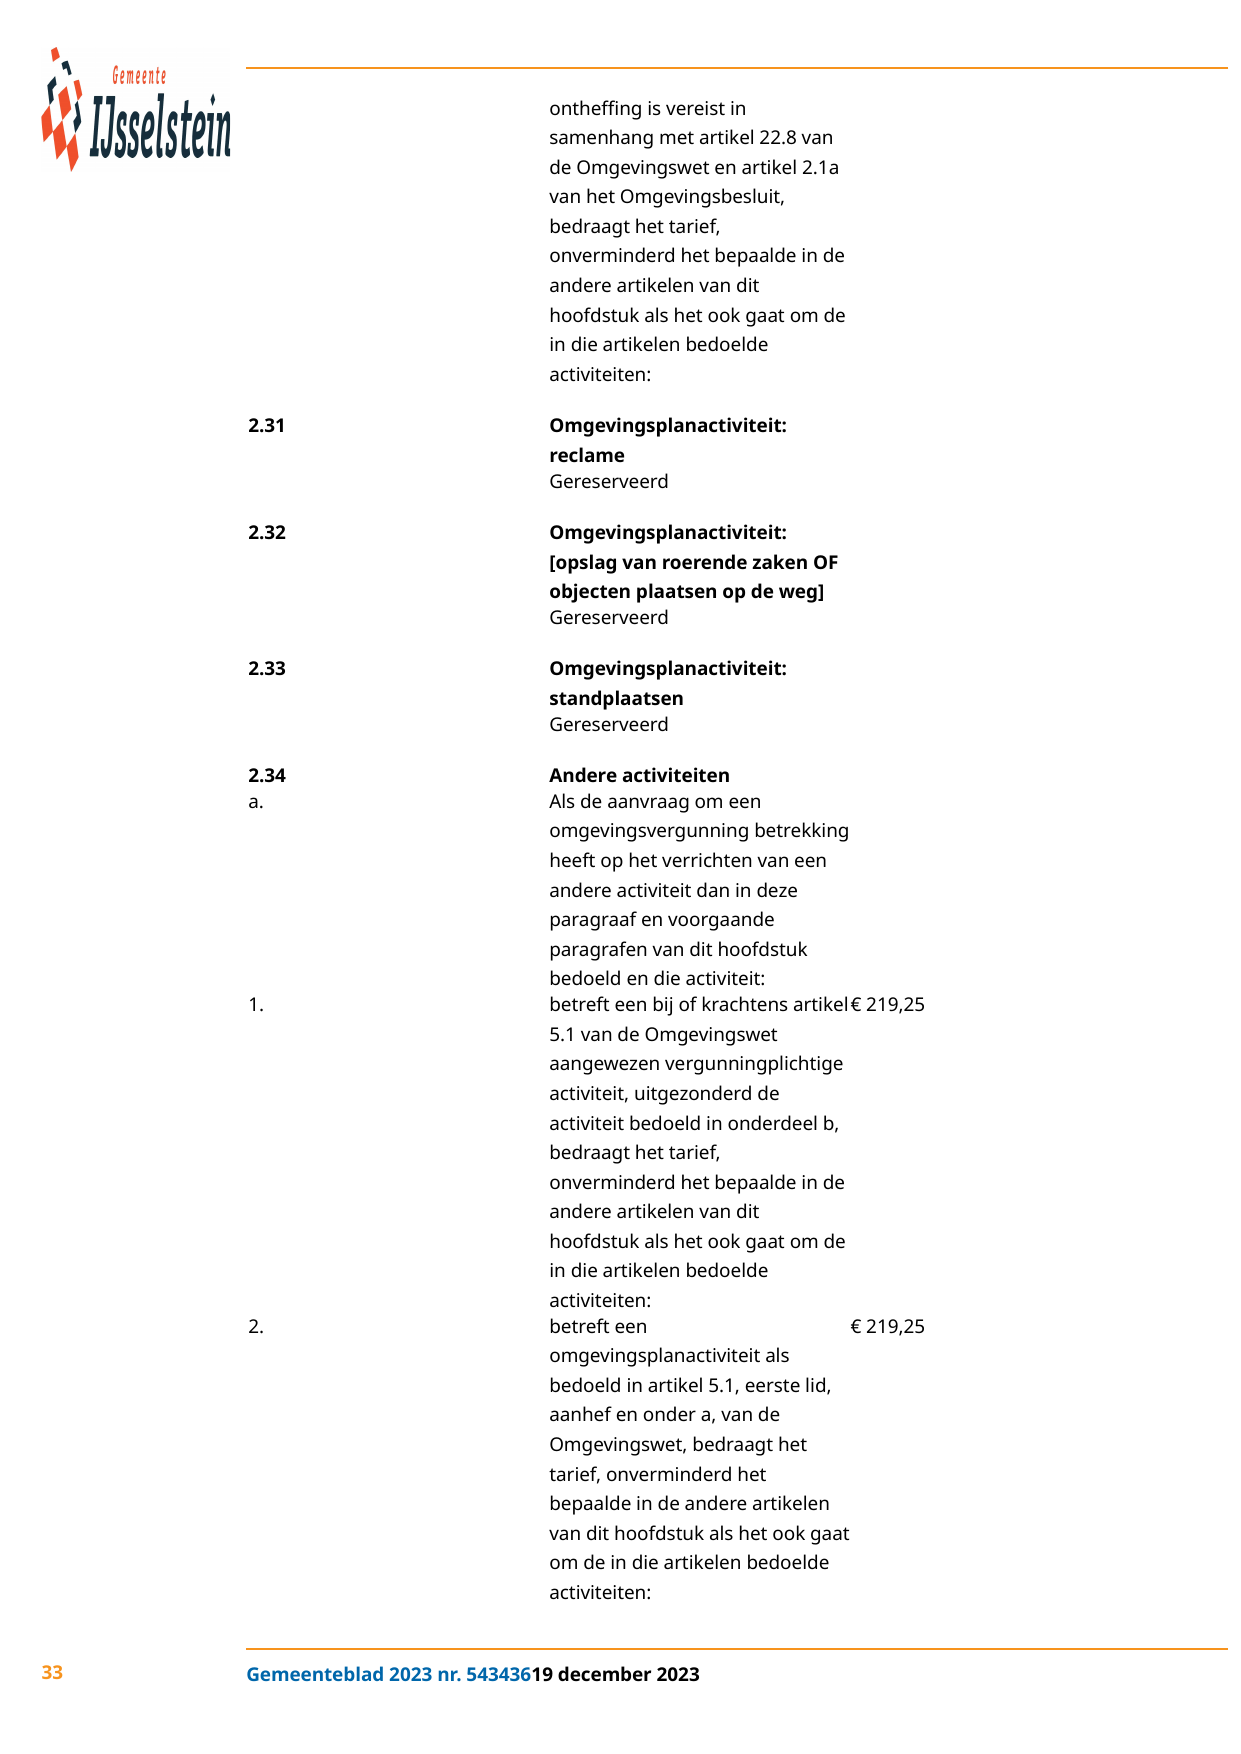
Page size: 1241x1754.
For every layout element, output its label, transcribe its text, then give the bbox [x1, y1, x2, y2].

table_cell [248, 711, 549, 737]
table_cell [248, 387, 549, 412]
table_cell [850, 737, 1152, 762]
table_cell 2.32 [248, 519, 549, 604]
table_cell [850, 788, 1152, 991]
table_cell [549, 630, 850, 656]
table_cell [549, 737, 850, 762]
table_cell [850, 468, 1152, 493]
picture [41, 47, 231, 172]
table_cell Andere activiteiten [549, 763, 850, 788]
table_cell Als de aanvraag om een omgevingsvergunning betrekking heeft op het verrichten van een andere activiteit dan in deze paragraaf en voorgaande paragrafen van dit hoofdstuk bedoeld en die activiteit: [549, 788, 850, 991]
table_cell Omgevingsplanactiviteit: standplaatsen [549, 656, 850, 711]
table_cell Omgevingsplanactiviteit: [opslag van roerende zaken OF objecten plaatsen op de weg] [549, 519, 850, 604]
table_cell Omgevingsplanactiviteit: reclame [549, 413, 850, 468]
table_cell [850, 604, 1152, 630]
table_cell 2. [248, 1313, 549, 1605]
table_cell 2.31 [248, 413, 549, 468]
table_cell € 219,25 [850, 1313, 1152, 1605]
table_cell Gereserveerd [549, 711, 850, 737]
table_cell [549, 387, 850, 412]
table_cell a. [248, 788, 549, 991]
table_cell [850, 95, 1152, 387]
table_cell [850, 494, 1152, 519]
table_cell 2.34 [248, 763, 549, 788]
table_cell [248, 630, 549, 656]
table_cell [549, 494, 850, 519]
table_cell [248, 494, 549, 519]
table_cell [850, 656, 1152, 711]
table_cell 1. [248, 991, 549, 1313]
table_cell [850, 387, 1152, 412]
table_cell [850, 413, 1152, 468]
table_cell [850, 630, 1152, 656]
table_cell [248, 95, 549, 387]
table_cell 2.33 [248, 656, 549, 711]
table_cell betreft een omgevingsplanactiviteit als bedoeld in artikel 5.1, eerste lid, aanhef en onder a, van de Omgevingswet, bedraagt het tarief, onverminderd het bepaalde in de andere artikelen van dit hoofdstuk als het ook gaat om de in die artikelen bedoelde activiteiten: [549, 1313, 850, 1605]
table_cell [850, 711, 1152, 737]
table_cell [248, 737, 549, 762]
table_cell Gereserveerd [549, 604, 850, 630]
table_cell ontheffing is vereist in samenhang met artikel 22.8 van de Omgevingswet en artikel 2.1a van het Omgevingsbesluit, bedraagt het tarief, onverminderd het bepaalde in de andere artikelen van dit hoofdstuk als het ook gaat om de in die artikelen bedoelde activiteiten: [549, 95, 850, 387]
table_cell € 219,25 [850, 991, 1152, 1313]
table_cell [248, 468, 549, 493]
table_cell betreft een bij of krachtens artikel 5.1 van de Omgevingswet aangewezen vergunningplichtige activiteit, uitgezonderd de activiteit bedoeld in onderdeel b, bedraagt het tarief, onverminderd het bepaalde in de andere artikelen van dit hoofdstuk als het ook gaat om de in die artikelen bedoelde activiteiten: [549, 991, 850, 1313]
table_cell [850, 763, 1152, 788]
table_cell [248, 604, 549, 630]
table_cell [850, 519, 1152, 604]
table_cell Gereserveerd [549, 468, 850, 493]
